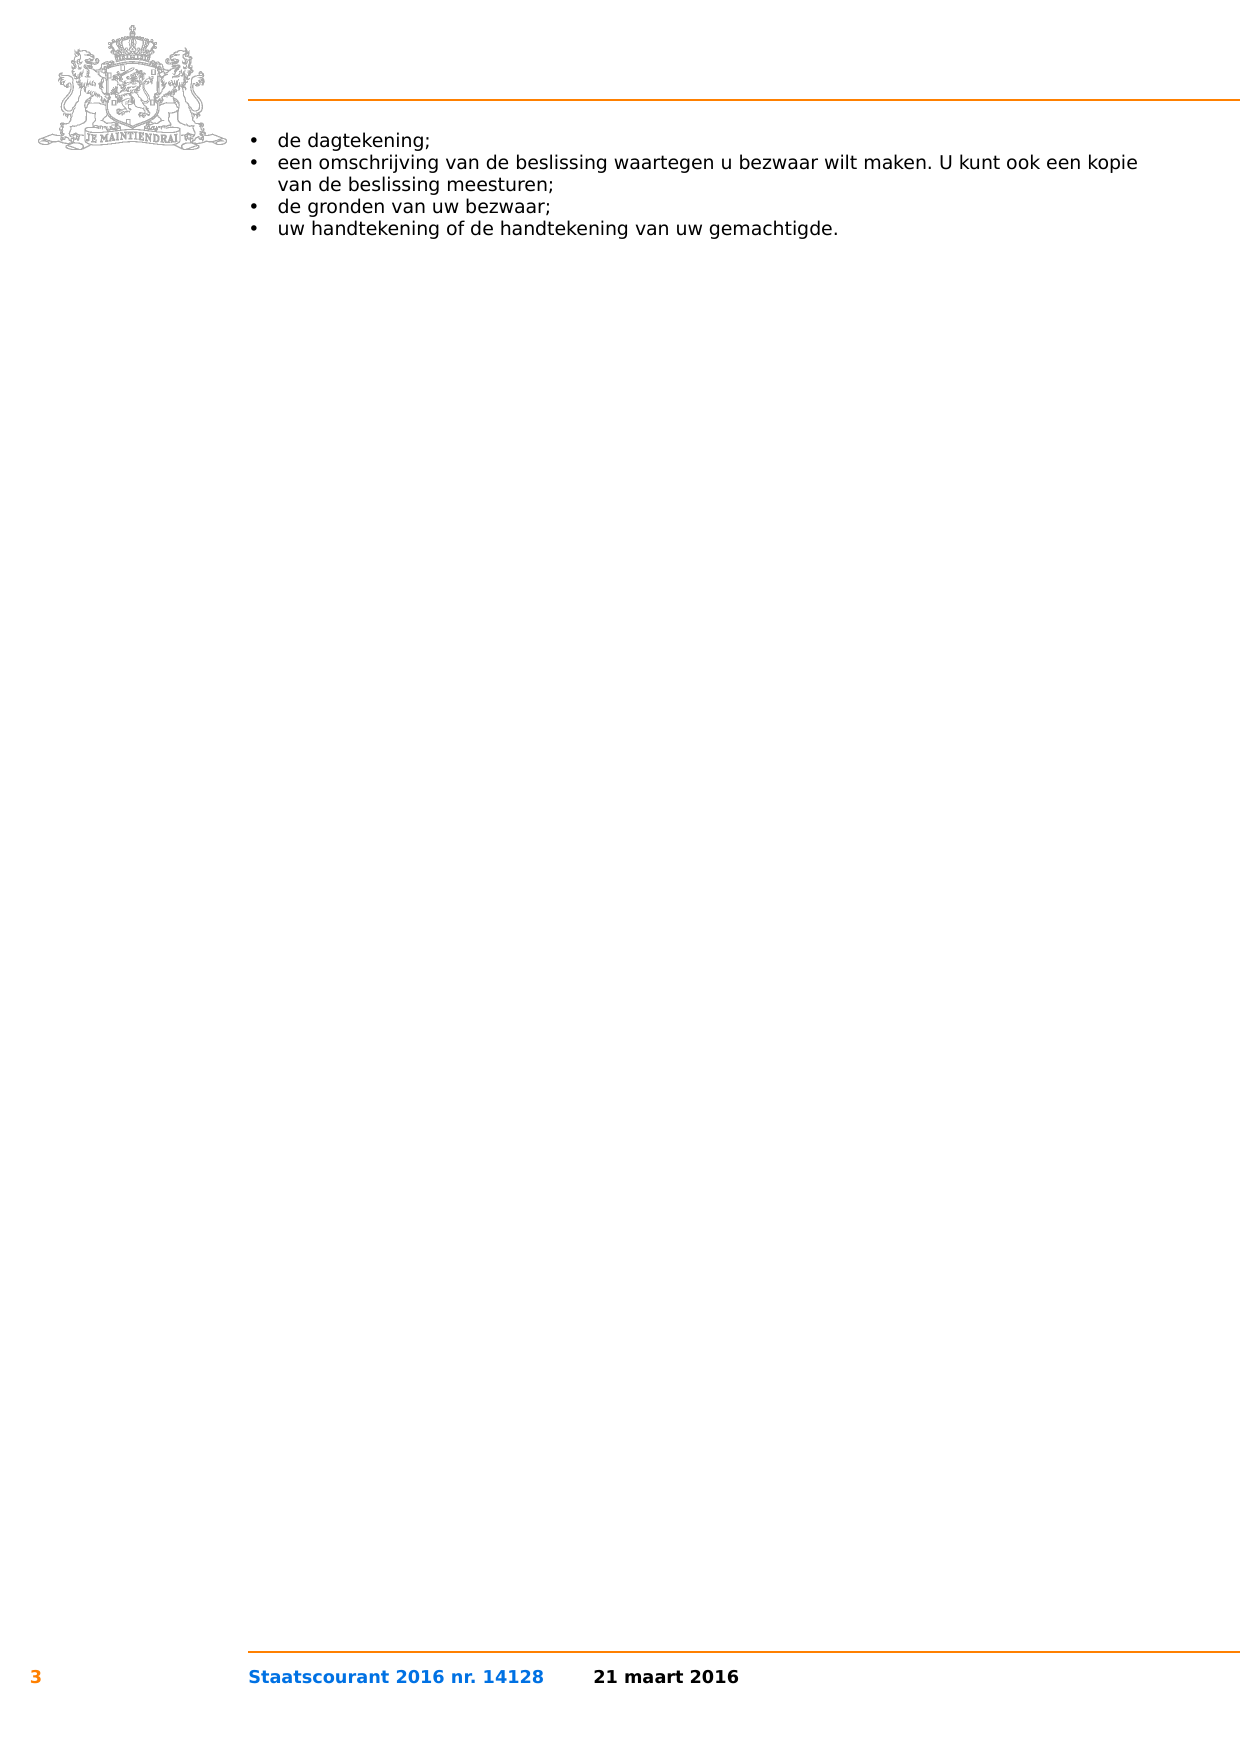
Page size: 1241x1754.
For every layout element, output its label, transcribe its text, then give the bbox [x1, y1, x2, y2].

text • de gronden van uw bezwaar; [248, 196, 1163, 218]
text • een omschrijving van de beslissing waartegen u bezwaar wilt maken. U kunt ook een kopie van de beslissing meesturen; [248, 152, 1163, 196]
picture [38, 25, 227, 150]
text • de dagtekening; [248, 130, 1163, 152]
text • uw handtekening of de handtekening van uw gemachtigde. [248, 218, 1163, 240]
